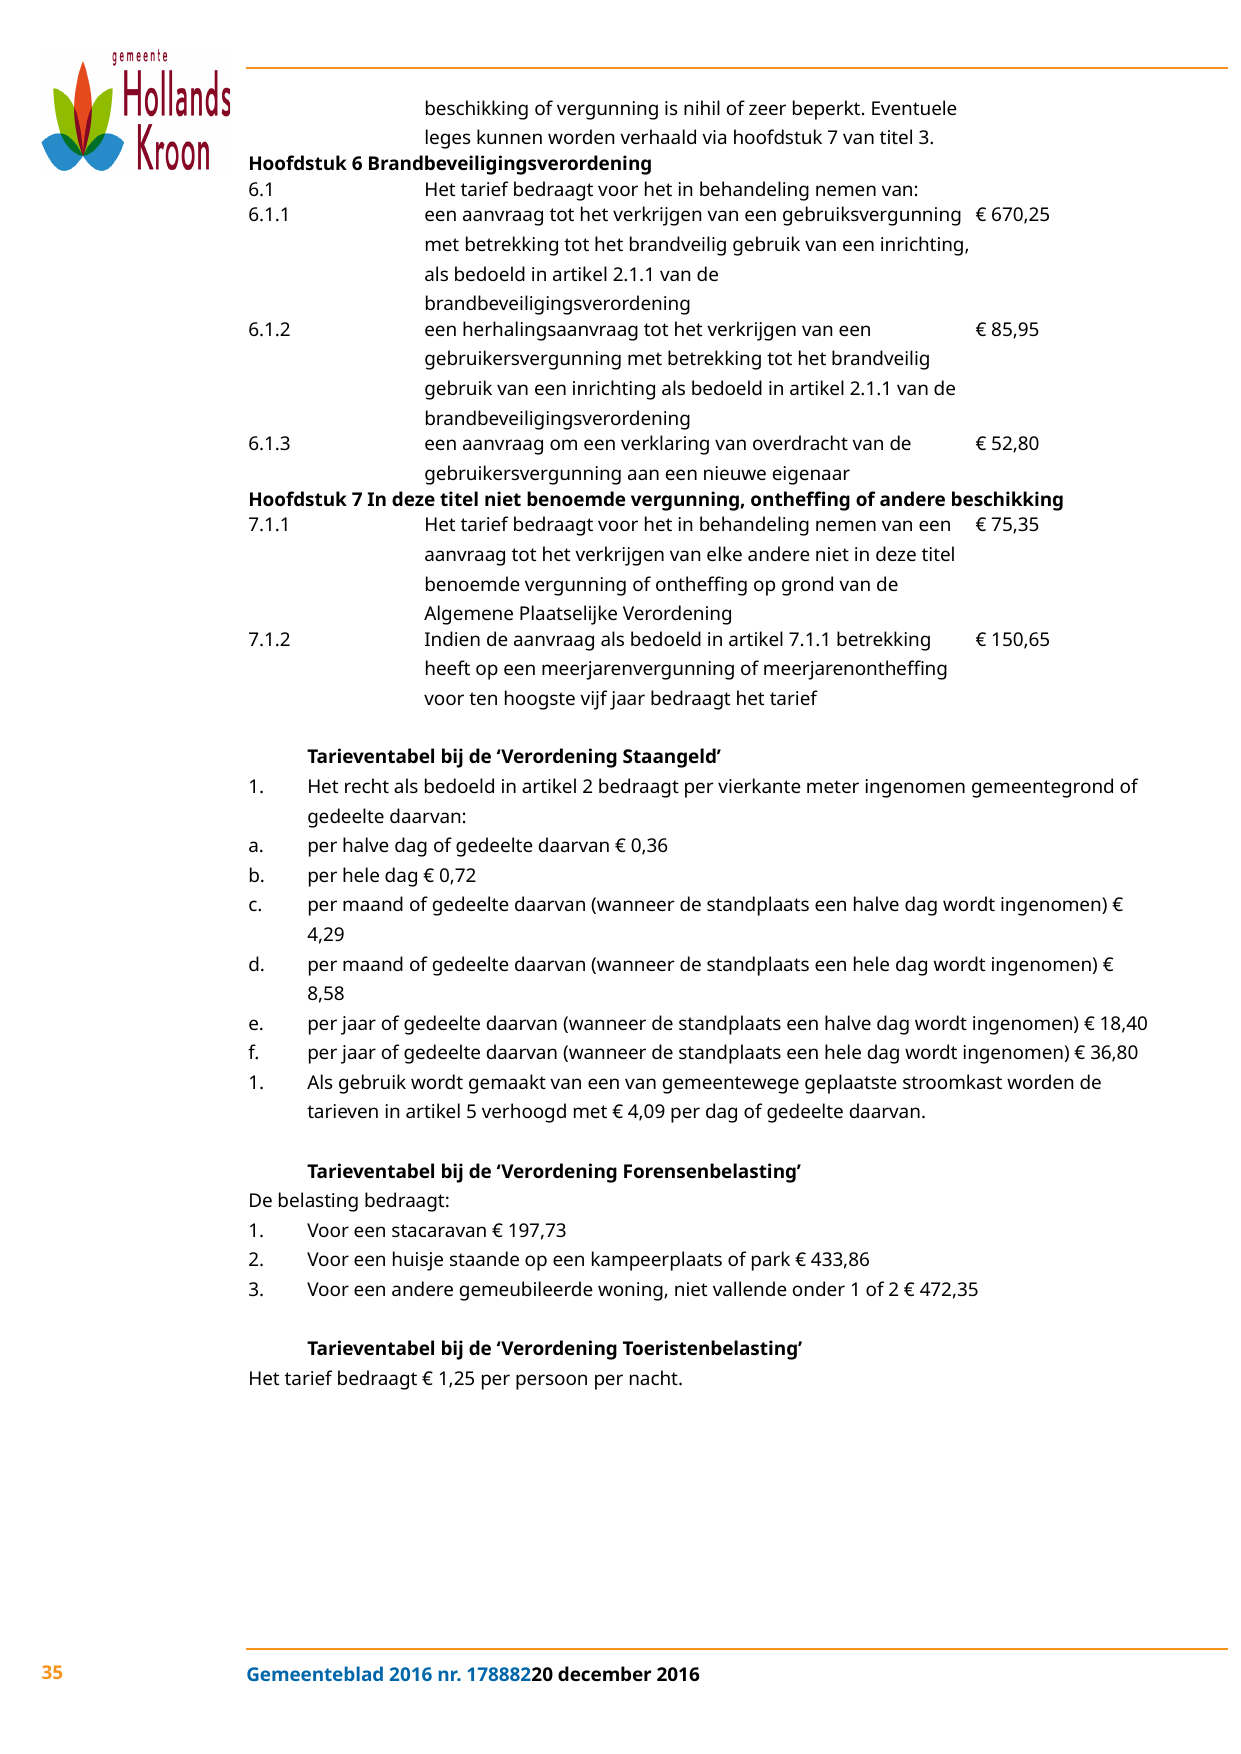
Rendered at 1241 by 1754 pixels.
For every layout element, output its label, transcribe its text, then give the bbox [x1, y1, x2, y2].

table_cell 6.1 [248, 176, 424, 202]
list per maand of gedeelte daarvan (wanneer de standplaats een hele dag wordt ingenomen) € 8,58 [248, 951, 1152, 1006]
list per jaar of gedeelte daarvan (wanneer de standplaats een hele dag wordt ingenomen) € 36,80 [248, 1039, 1152, 1065]
table_cell 6.1.2 [248, 316, 424, 431]
table_cell een aanvraag om een verklaring van overdracht van de gebruikersvergunning aan een nieuwe eigenaar [424, 431, 975, 486]
list Voor een andere gemeubileerde woning, niet vallende onder 1 of 2 € 472,35 [248, 1276, 1152, 1302]
picture [41, 47, 231, 172]
table_cell € 670,25 [975, 202, 1152, 316]
table_cell 6.1.3 [248, 431, 424, 486]
table_cell [975, 176, 1152, 202]
list Het recht als bedoeld in artikel 2 bedraagt per vierkante meter ingenomen gemeentegrond of gedeelte daarvan: [248, 773, 1152, 829]
list Tarieventabel bij de ‘Verordening Toeristenbelasting’ [248, 1335, 1152, 1361]
table_cell € 52,80 [975, 431, 1152, 486]
table_cell 7.1.1 [248, 512, 424, 626]
table_cell 6.1.1 [248, 202, 424, 316]
list Tarieventabel bij de ‘Verordening Staangeld’ [248, 744, 1152, 769]
table_cell € 85,95 [975, 316, 1152, 431]
list per hele dag € 0,72 [248, 862, 1152, 888]
table_cell € 150,65 [975, 626, 1152, 711]
table_cell [248, 95, 424, 150]
table_cell Hoofdstuk 6 Brandbeveiligingsverordening [248, 150, 1152, 176]
table_cell Hoofdstuk 7 In deze titel niet benoemde vergunning, ontheffing of andere beschikking [248, 486, 1152, 512]
table_cell [975, 95, 1152, 150]
list Tarieventabel bij de ‘Verordening Forensenbelasting’ [248, 1158, 1152, 1184]
table_cell € 75,35 [975, 512, 1152, 626]
table_cell beschikking of vergunning is nihil of zeer beperkt. Eventuele leges kunnen worden verhaald via hoofdstuk 7 van titel 3. [424, 95, 975, 150]
list Als gebruik wordt gemaakt van een van gemeentewege geplaatste stroomkast worden de tarieven in artikel 5 verhoogd met € 4,09 per dag of gedeelte daarvan. [248, 1069, 1152, 1124]
table_cell Het tarief bedraagt voor het in behandeling nemen van: [424, 176, 975, 202]
list per halve dag of gedeelte daarvan € 0,36 [248, 832, 1152, 858]
table_cell 7.1.2 [248, 626, 424, 711]
table_cell een aanvraag tot het verkrijgen van een gebruiksvergunning met betrekking tot het brandveilig gebruik van een inrichting, als bedoeld in artikel 2.1.1 van de brandbeveiligingsverordening [424, 202, 975, 316]
table_cell een herhalingsaanvraag tot het verkrijgen van een gebruikersvergunning met betrekking tot het brandveilig gebruik van een inrichting als bedoeld in artikel 2.1.1 van de brandbeveiligingsverordening [424, 316, 975, 431]
text De belasting bedraagt: [248, 1187, 1152, 1213]
text Het tarief bedraagt € 1,25 per persoon per nacht. [248, 1365, 1152, 1391]
list per maand of gedeelte daarvan (wanneer de standplaats een halve dag wordt ingenomen) € 4,29 [248, 892, 1152, 947]
table_cell Het tarief bedraagt voor het in behandeling nemen van een aanvraag tot het verkrijgen van elke andere niet in deze titel benoemde vergunning of ontheffing op grond van de Algemene Plaatselijke Verordening [424, 512, 975, 626]
list Voor een huisje staande op een kampeerplaats of park € 433,86 [248, 1247, 1152, 1272]
list Voor een stacaravan € 197,73 [248, 1217, 1152, 1243]
list per jaar of gedeelte daarvan (wanneer de standplaats een halve dag wordt ingenomen) € 18,40 [248, 1010, 1152, 1036]
table_cell Indien de aanvraag als bedoeld in artikel 7.1.1 betrekking heeft op een meerjarenvergunning of meerjarenontheffing voor ten hoogste vijf jaar bedraagt het tarief [424, 626, 975, 711]
